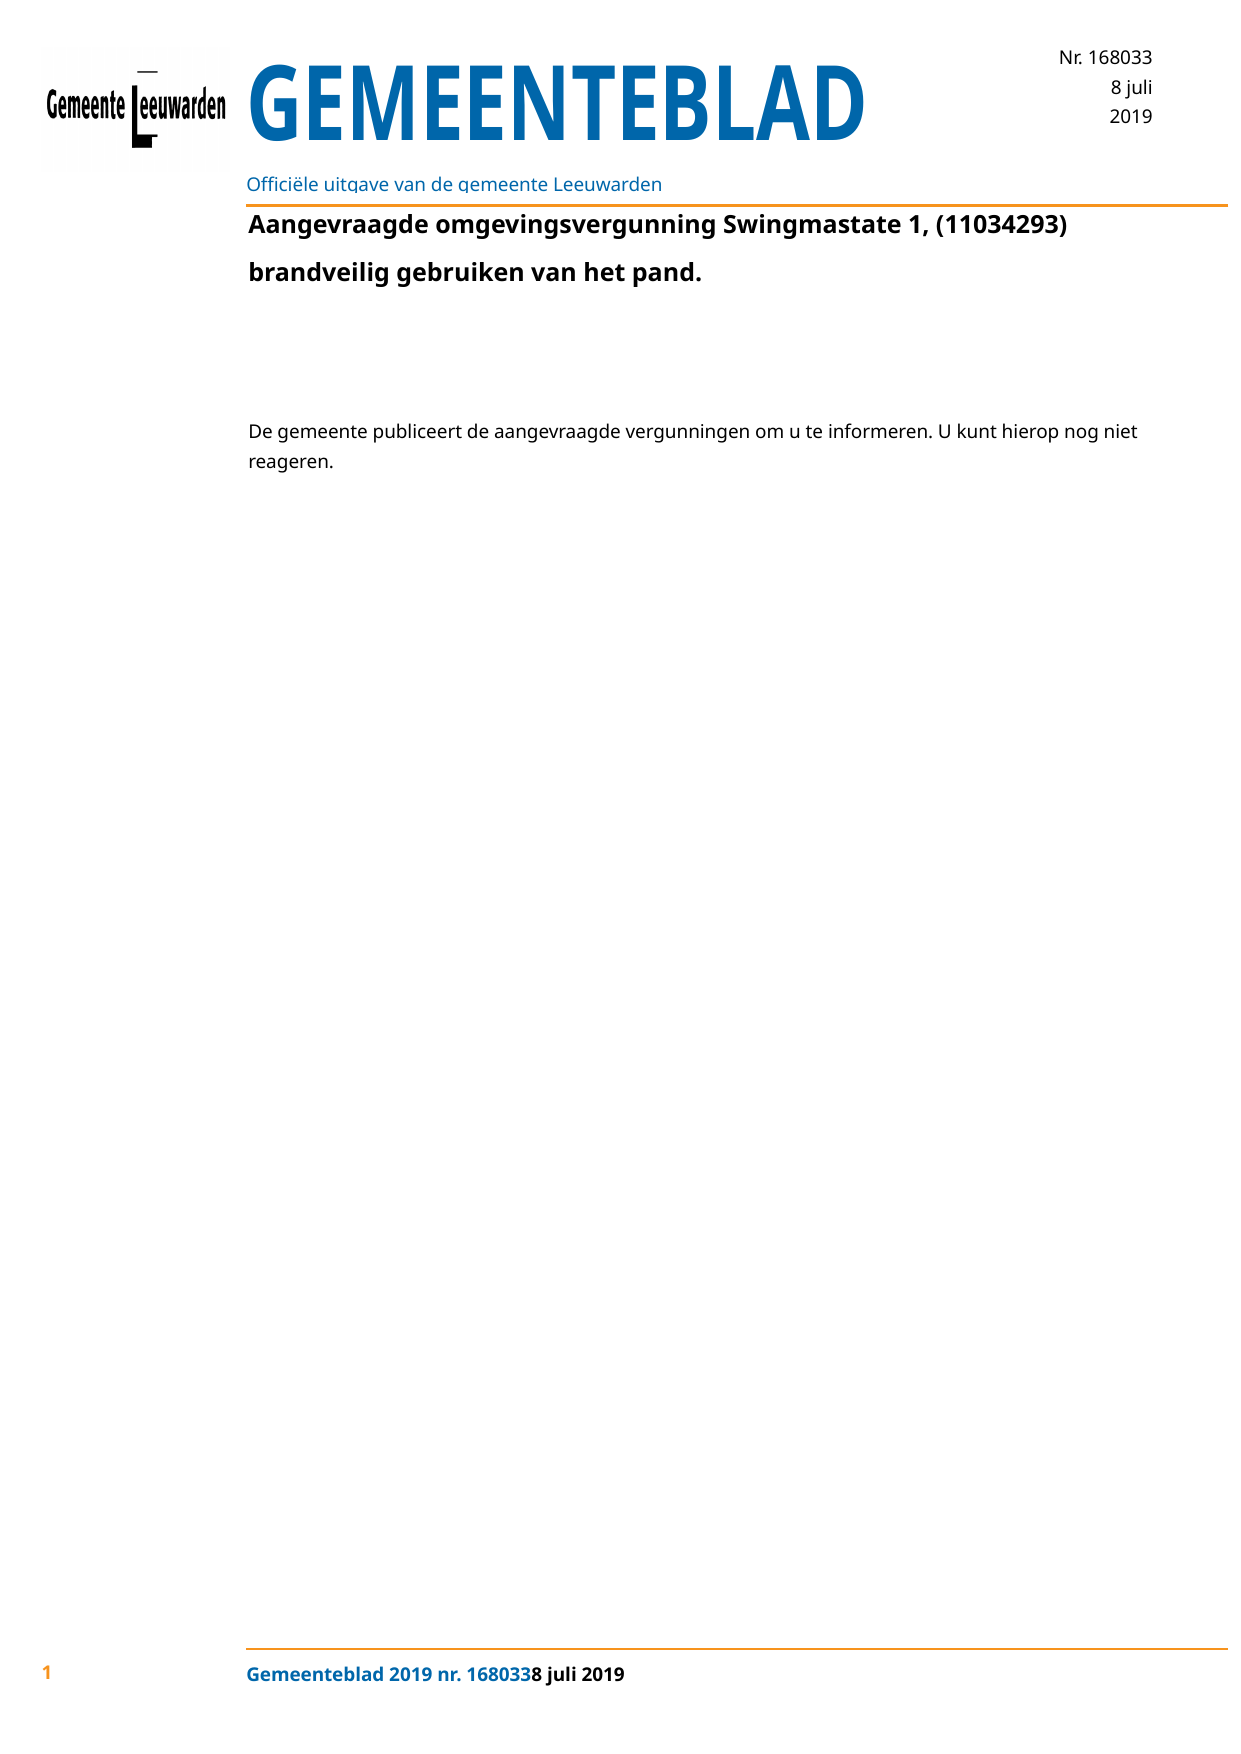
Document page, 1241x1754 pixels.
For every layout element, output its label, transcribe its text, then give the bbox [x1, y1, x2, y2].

picture [41, 47, 231, 172]
text Aangevraagde omgevingsvergunning Swingmastate 1, (11034293) brandveilig gebruiken van het pand. [248, 207, 1152, 288]
text De gemeente publiceert de aangevraagde vergunningen om u te informeren. U kunt hierop nog niet reageren. [248, 419, 1152, 474]
